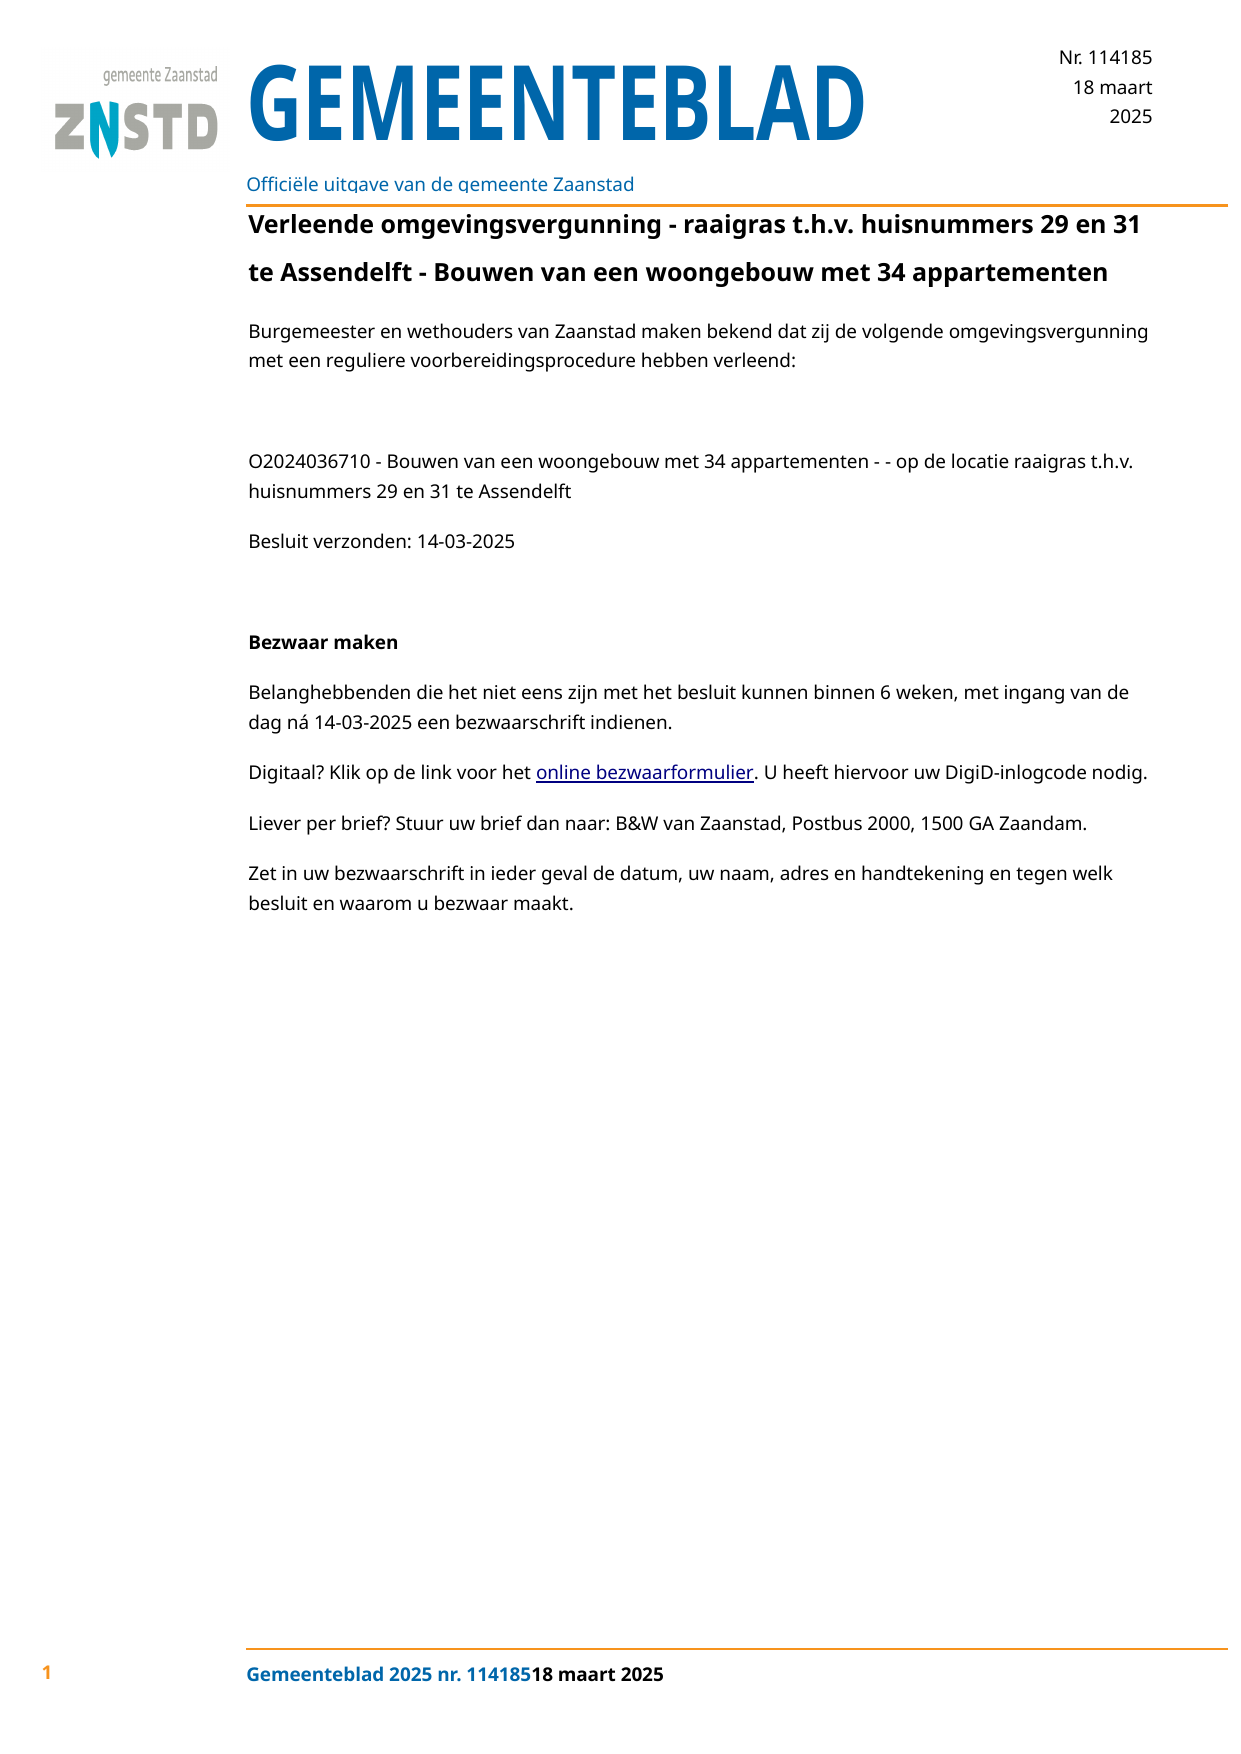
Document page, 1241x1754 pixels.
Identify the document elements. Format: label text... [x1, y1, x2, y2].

picture [41, 47, 231, 172]
text Zet in uw bezwaarschrift in ieder geval de datum, uw naam, adres en handtekening en tegen welk besluit en waarom u bezwaar maakt. [248, 860, 1152, 916]
text Burgemeester en wethouders van Zaanstad maken bekend dat zij de volgende omgevingsvergunning met een reguliere voorbereidingsprocedure hebben verleend: [248, 318, 1152, 373]
text Besluit verzonden: 14-03-2025 [248, 528, 1152, 554]
text Verleende omgevingsvergunning - raaigras t.h.v. huisnummers 29 en 31 te Assendelft - Bouwen van een woongebouw met 34 appartementen [248, 207, 1152, 288]
text O2024036710 - Bouwen van een woongebouw met 34 appartementen - - op de locatie raaigras t.h.v. huisnummers 29 en 31 te Assendelft [248, 448, 1152, 504]
text Liever per brief? Stuur uw brief dan naar: B&W van Zaanstad, Postbus 2000, 1500 GA Zaandam. [248, 810, 1152, 836]
text Bezwaar maken [248, 629, 1152, 655]
text Digitaal? Klik op de link voor het online bezwaarformulier. U heeft hiervoor uw DigiD-inlogcode nodig. [248, 759, 1152, 785]
text Belanghebbenden die het niet eens zijn met het besluit kunnen binnen 6 weken, met ingang van de dag ná 14-03-2025 een bezwaarschrift indienen. [248, 679, 1152, 735]
